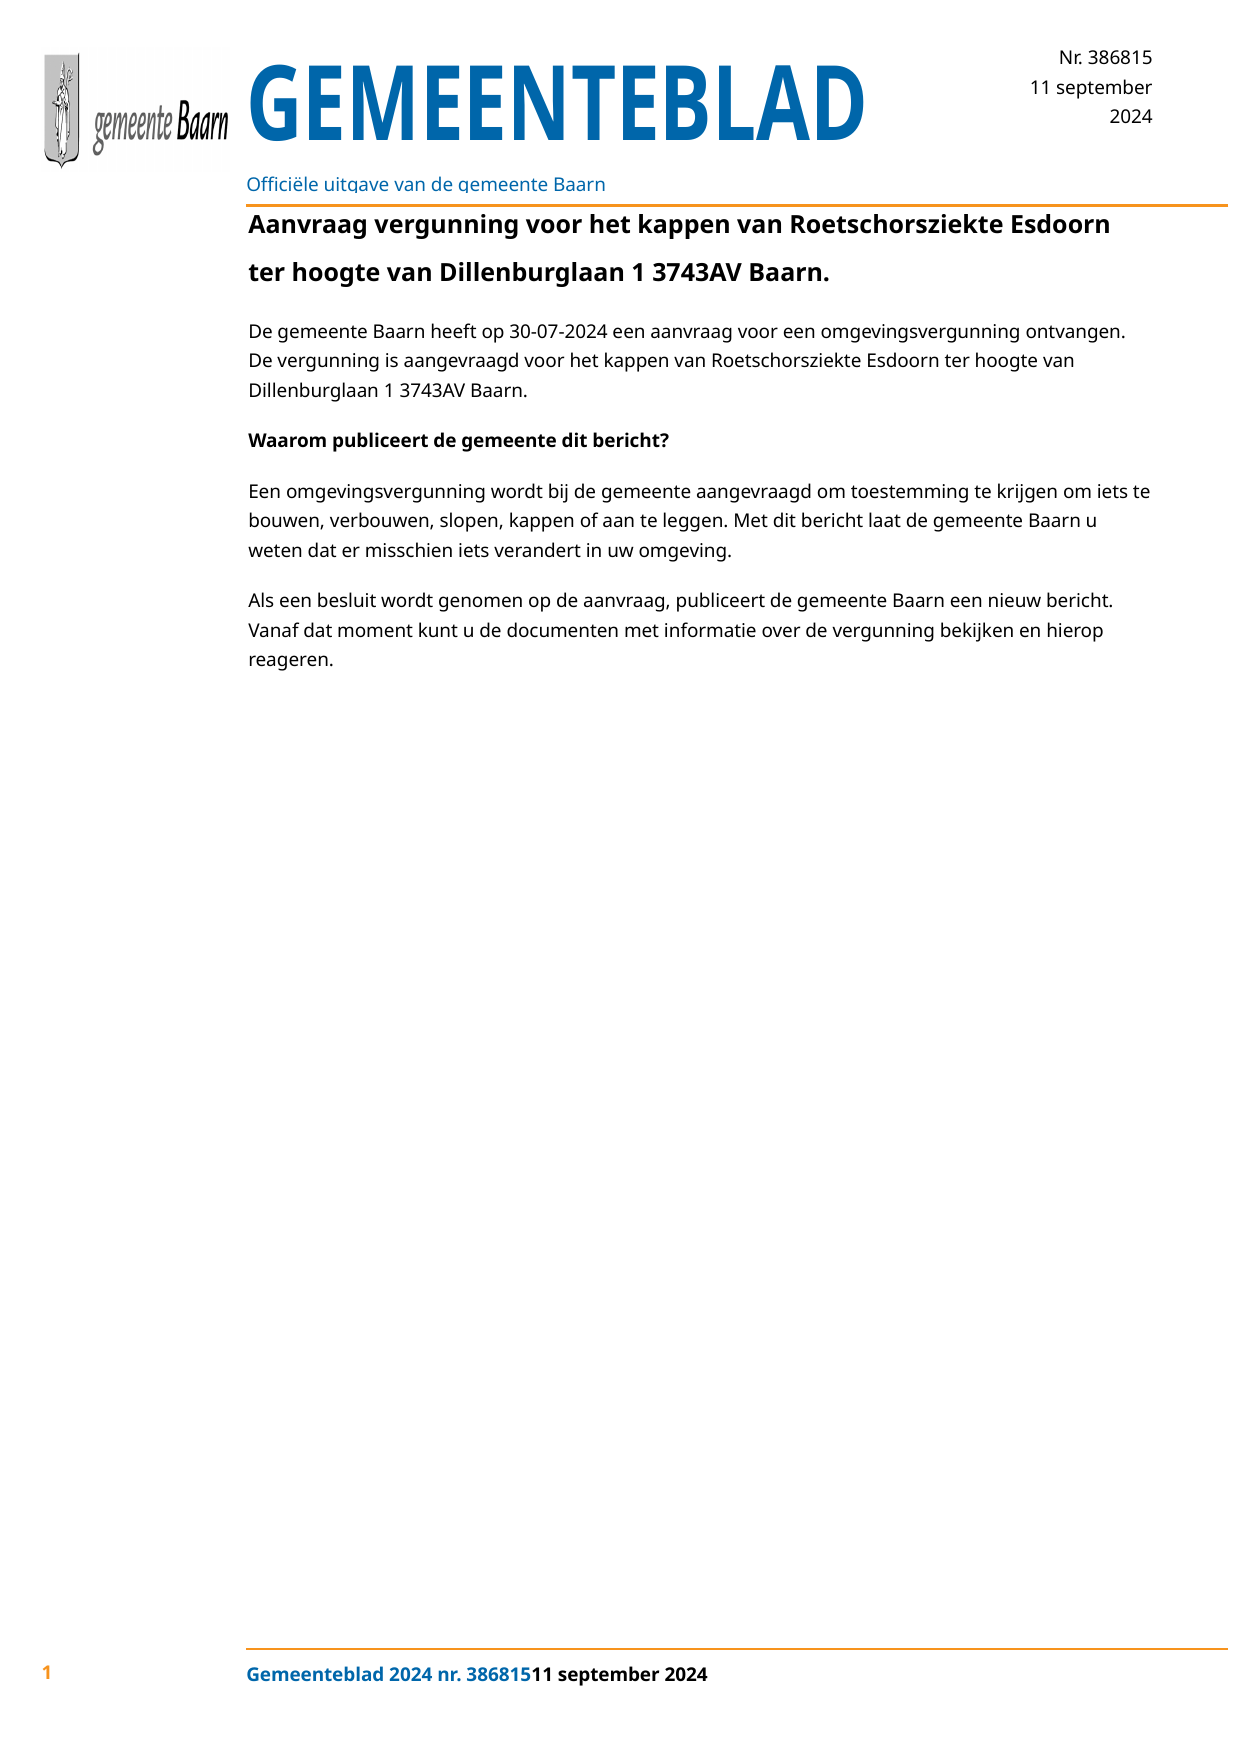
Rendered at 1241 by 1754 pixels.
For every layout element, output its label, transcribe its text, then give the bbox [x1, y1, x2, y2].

picture [41, 47, 231, 172]
text Waarom publiceert de gemeente dit bericht? [248, 427, 1152, 453]
text De gemeente Baarn heeft op 30-07-2024 een aanvraag voor een omgevingsvergunning ontvangen. De vergunning is aangevraagd voor het kappen van Roetschorsziekte Esdoorn ter hoogte van Dillenburglaan 1 3743AV Baarn. [248, 318, 1152, 403]
text Een omgevingsvergunning wordt bij de gemeente aangevraagd om toestemming te krijgen om iets te bouwen, verbouwen, slopen, kappen of aan te leggen. Met dit bericht laat de gemeente Baarn u weten dat er misschien iets verandert in uw omgeving. [248, 478, 1152, 563]
text Aanvraag vergunning voor het kappen van Roetschorsziekte Esdoorn ter hoogte van Dillenburglaan 1 3743AV Baarn. [248, 207, 1152, 288]
text Als een besluit wordt genomen op de aanvraag, publiceert de gemeente Baarn een nieuw bericht. Vanaf dat moment kunt u de documenten met informatie over de vergunning bekijken en hierop reageren. [248, 587, 1152, 672]
